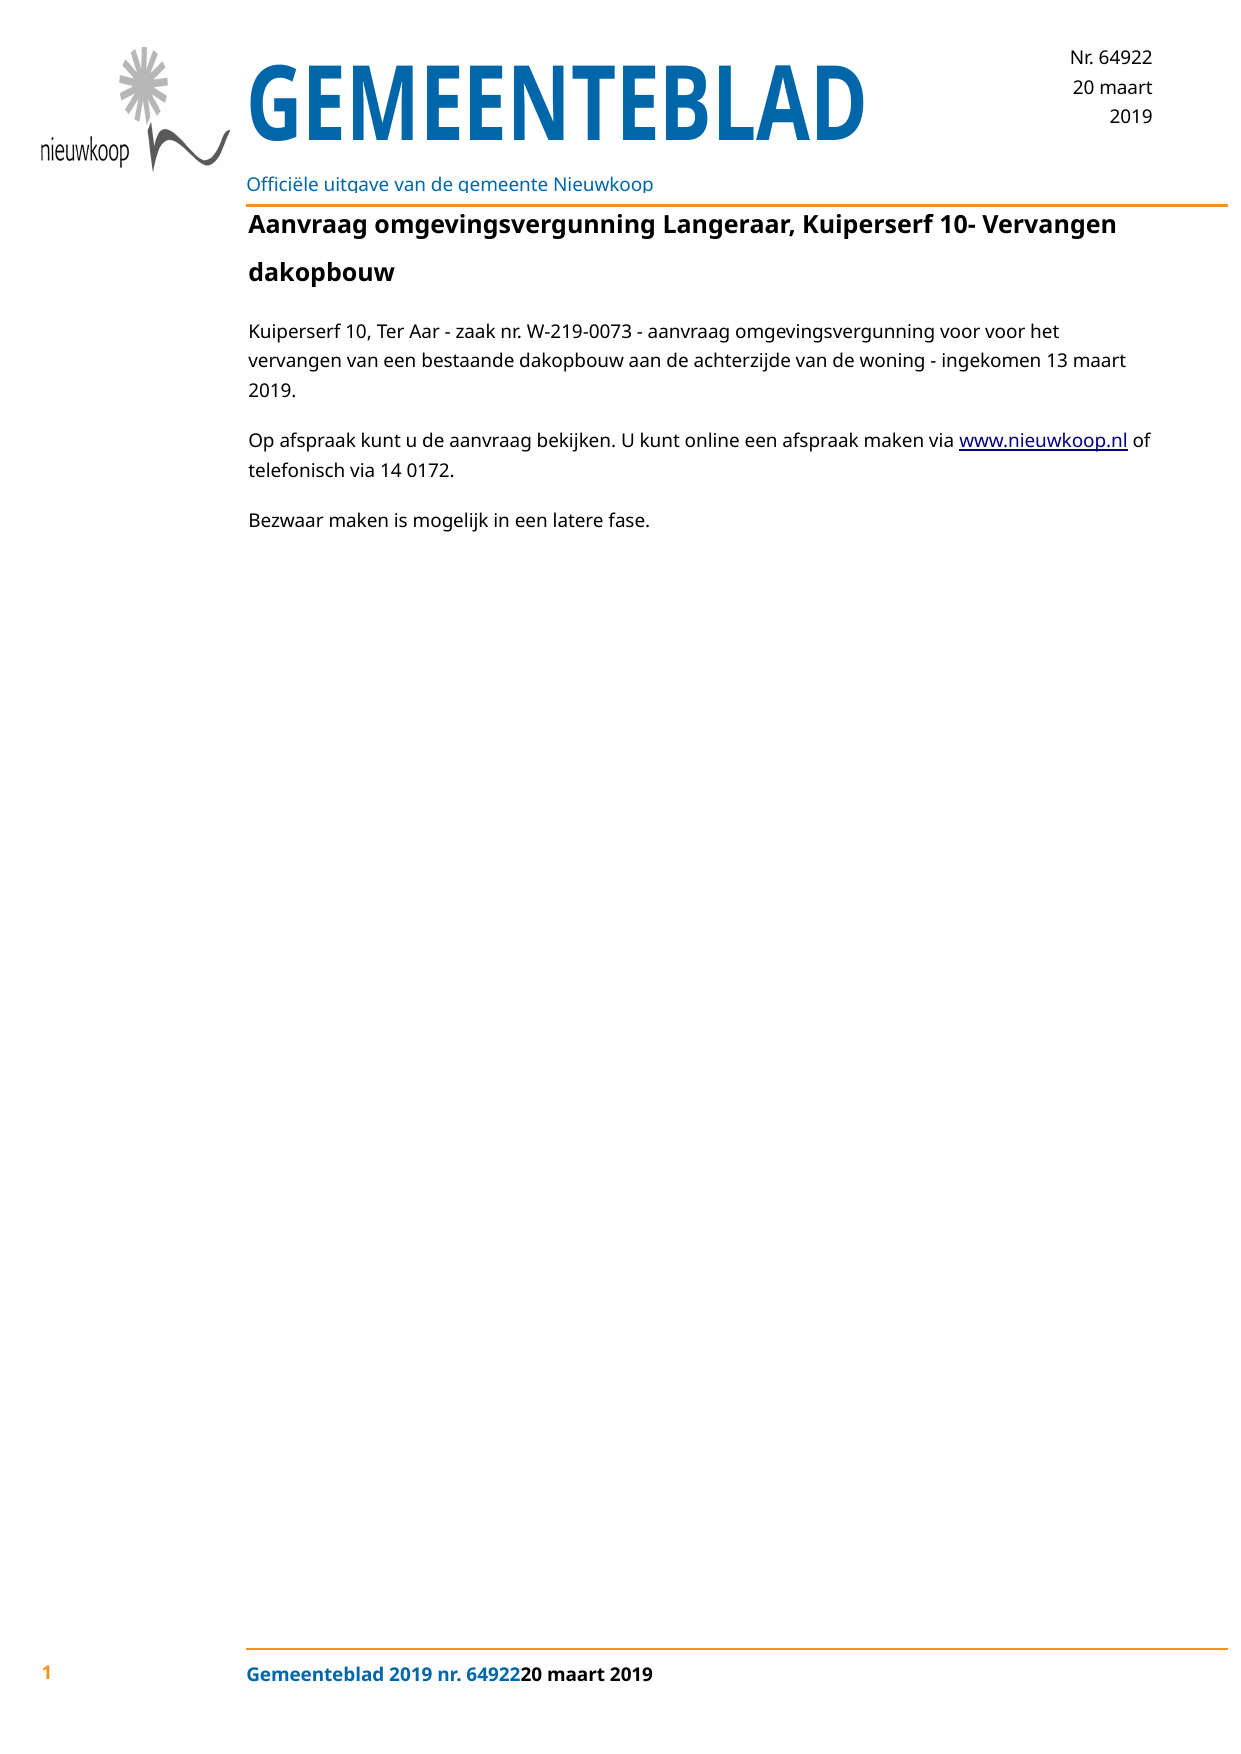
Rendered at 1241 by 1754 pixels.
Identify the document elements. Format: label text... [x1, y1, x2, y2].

text Bezwaar maken is mogelijk in een latere fase. [248, 507, 1152, 533]
text Op afspraak kunt u de aanvraag bekijken. U kunt online een afspraak maken via www.nieuwkoop.nl of telefonisch via 14 0172. [248, 427, 1152, 483]
picture [41, 47, 231, 172]
text Aanvraag omgevingsvergunning Langeraar, Kuiperserf 10- Vervangen dakopbouw [248, 207, 1152, 288]
text Kuiperserf 10, Ter Aar - zaak nr. W-219-0073 - aanvraag omgevingsvergunning voor voor het vervangen van een bestaande dakopbouw aan de achterzijde van de woning - ingekomen 13 maart 2019. [248, 318, 1152, 403]
